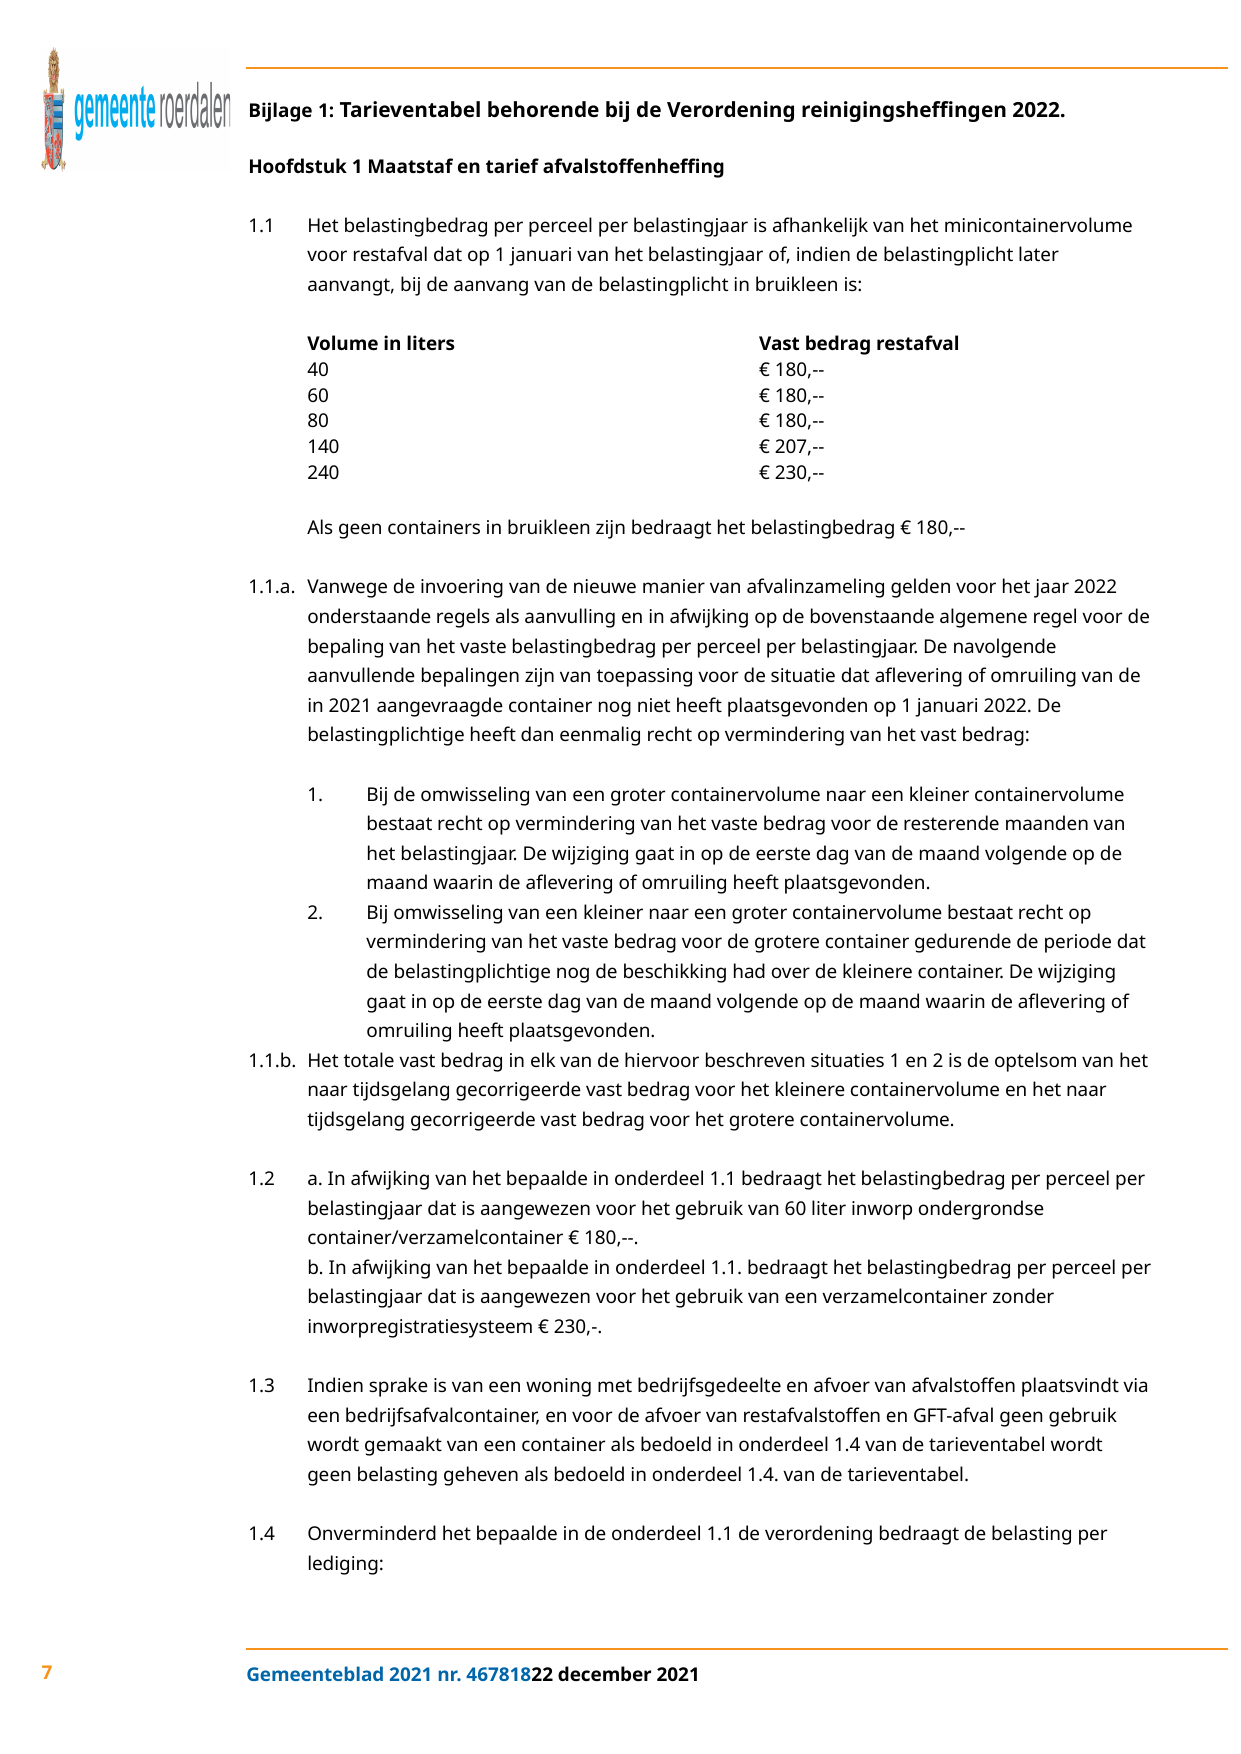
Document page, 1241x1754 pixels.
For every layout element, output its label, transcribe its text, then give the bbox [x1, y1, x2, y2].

text Bijlage 1: Tarieventabel behorende bij de Verordening reinigingsheffingen 2022. [248, 95, 1152, 123]
list Het totale vast bedrag in elk van de hiervoor beschreven situaties 1 en 2 is de optelsom van het naar tijdsgelang gecorrigeerde vast bedrag voor het kleinere containervolume en het naar tijdsgelang gecorrigeerde vast bedrag voor het grotere containervolume. [248, 1047, 1152, 1132]
table_header Volume in liters [307, 331, 759, 356]
list Indien sprake is van een woning met bedrijfsgedeelte en afvoer van afvalstoffen plaatsvindt via een bedrijfsafvalcontainer, en voor de afvoer van restafvalstoffen en GFT-afval geen gebruik wordt gemaakt van een container als bedoeld in onderdeel 1.4 van de tarieventabel wordt geen belasting geheven als bedoeld in onderdeel 1.4. van de tarieventabel. [248, 1372, 1152, 1487]
text Hoofdstuk 1 Maatstaf en tarief afvalstoffenheffing [248, 153, 1152, 179]
list Bij de omwisseling van een groter containervolume naar een kleiner containervolume bestaat recht op vermindering van het vaste bedrag voor de resterende maanden van het belastingjaar. De wijziging gaat in op de eerste dag van de maand volgende op de maand waarin de aflevering of omruiling heeft plaatsgevonden. [307, 781, 1152, 895]
table_cell € 180,-- [759, 356, 1211, 382]
table_cell € 180,-- [759, 408, 1211, 433]
list Bij omwisseling van een kleiner naar een groter containervolume bestaat recht op vermindering van het vaste bedrag voor de grotere container gedurende de periode dat de belastingplichtige nog de beschikking had over de kleinere container. De wijziging gaat in op de eerste dag van de maand volgende op de maand waarin de aflevering of omruiling heeft plaatsgevonden. [307, 899, 1152, 1043]
table_cell 40 [307, 356, 759, 382]
list b. In afwijking van het bepaalde in onderdeel 1.1. bedraagt het belastingbedrag per perceel per belastingjaar dat is aangewezen voor het gebruik van een verzamelcontainer zonder inworpregistratiesysteem € 230,-. [248, 1254, 1152, 1339]
table_cell € 180,-- [759, 382, 1211, 408]
table_cell 140 [307, 434, 759, 459]
table_cell 80 [307, 408, 759, 433]
list Vanwege de invoering van de nieuwe manier van afvalinzameling gelden voor het jaar 2022 onderstaande regels als aanvulling en in afwijking op de bovenstaande algemene regel voor de bepaling van het vaste belastingbedrag per perceel per belastingjaar. De navolgende aanvullende bepalingen zijn van toepassing voor de situatie dat aflevering of omruiling van de in 2021 aangevraagde container nog niet heeft plaatsgevonden op 1 januari 2022. De belastingplichtige heeft dan eenmalig recht op vermindering van het vast bedrag: [248, 574, 1152, 747]
list Als geen containers in bruikleen zijn bedraagt het belastingbedrag € 180,-- [248, 514, 1152, 540]
table_cell 60 [307, 382, 759, 408]
list Onverminderd het bepaalde in de onderdeel 1.1 de verordening bedraagt de belasting per lediging: [248, 1520, 1152, 1576]
table_header Vast bedrag restafval [759, 331, 1211, 356]
list a. In afwijking van het bepaalde in onderdeel 1.1 bedraagt het belastingbedrag per perceel per belastingjaar dat is aangewezen voor het gebruik van 60 liter inworp ondergrondse container/verzamelcontainer € 180,--. [248, 1165, 1152, 1250]
table_cell € 230,-- [759, 459, 1211, 485]
table_cell 240 [307, 459, 759, 485]
picture [41, 47, 231, 172]
table_cell € 207,-- [759, 434, 1211, 459]
list Het belastingbedrag per perceel per belastingjaar is afhankelijk van het minicontainervolume voor restafval dat op 1 januari van het belastingjaar of, indien de belastingplicht later aanvangt, bij de aanvang van de belastingplicht in bruikleen is: [248, 212, 1152, 297]
